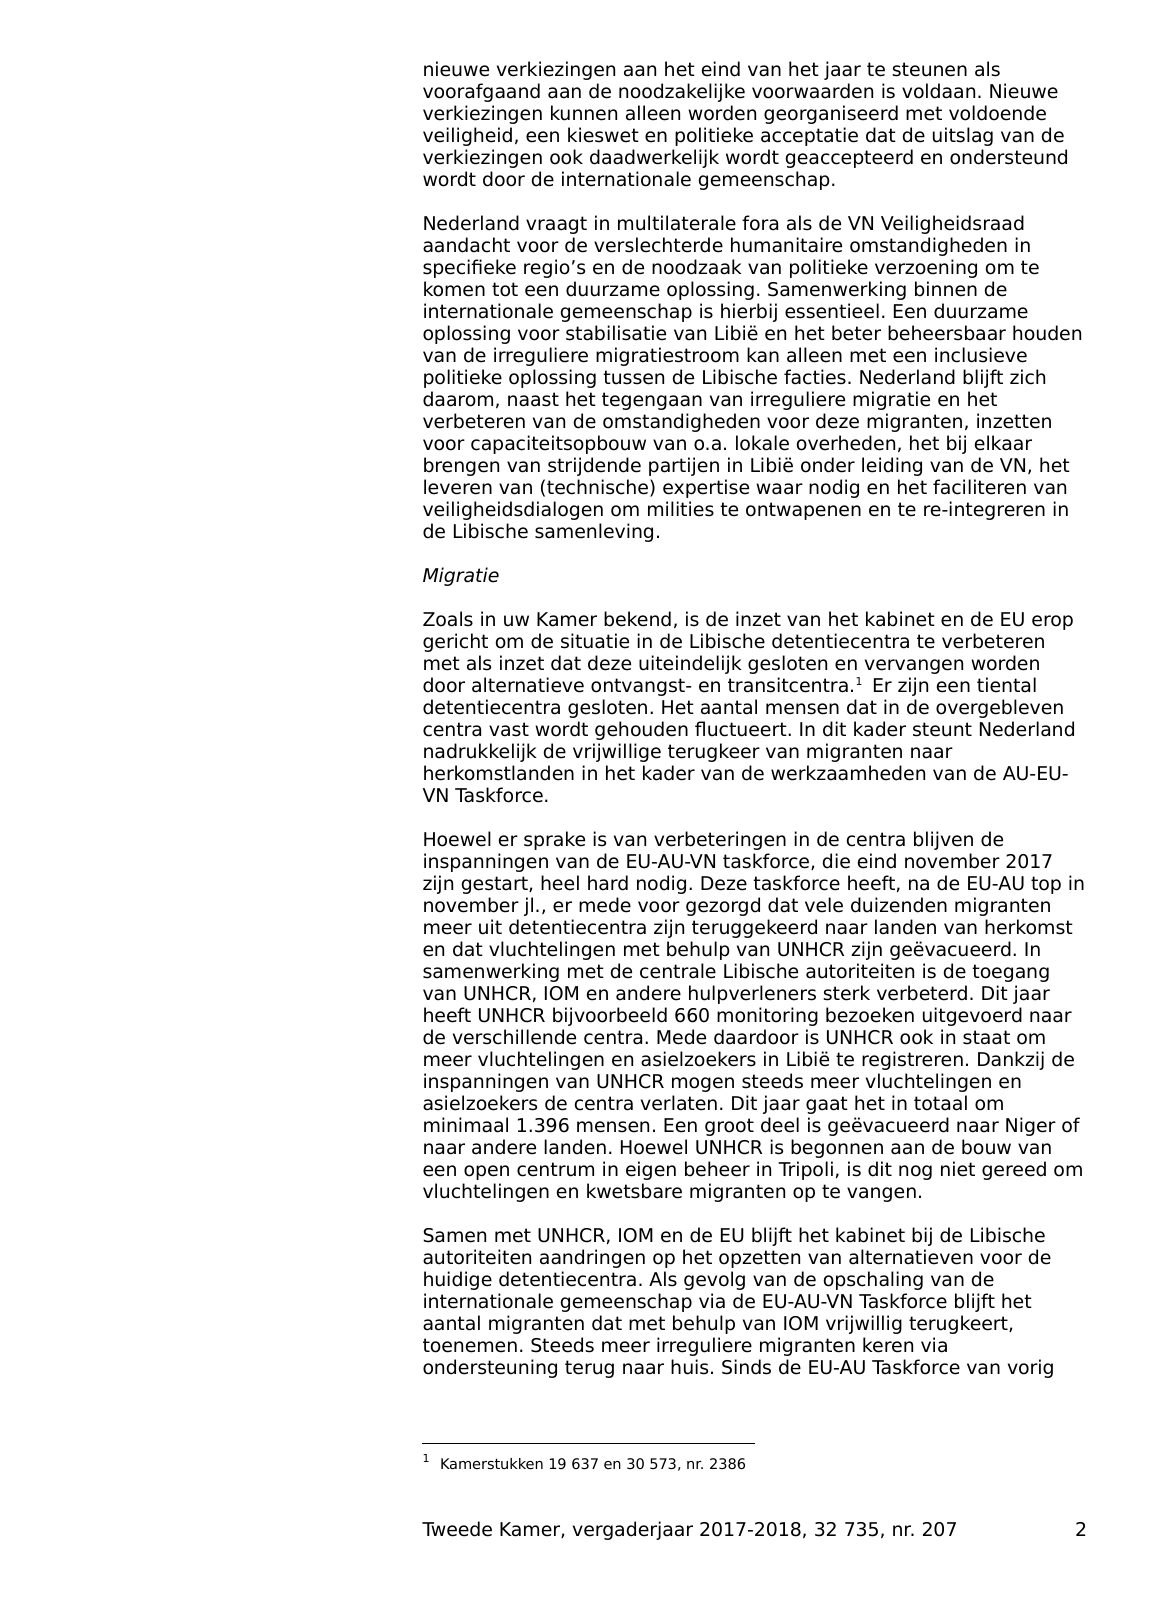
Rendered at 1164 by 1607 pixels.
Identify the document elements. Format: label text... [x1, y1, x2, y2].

text Zoals in uw Kamer bekend, is de inzet van het kabinet en de EU erop gericht om de situatie in de Libische detentiecentra te verbeteren met als inzet dat deze uiteindelijk gesloten en vervangen worden door alternatieve ontvangst- en transitcentra. Er zijn een tiental detentiecentra gesloten. Het aantal mensen dat in de overgebleven centra vast wordt gehouden fluctueert. In dit kader steunt Nederland nadrukkelijk de vrijwillige terugkeer van migranten naar herkomstlanden in het kader van de werkzaamheden van de AU-EU-VN Taskforce. [422, 609, 1087, 807]
subtitle Migratie [422, 565, 1087, 587]
text Nederland vraagt in multilaterale fora als de VN Veiligheidsraad aandacht voor de verslechterde humanitaire omstandigheden in specifieke regio’s en de noodzaak van politieke verzoening om te komen tot een duurzame oplossing. Samenwerking binnen de internationale gemeenschap is hierbij essentieel. Een duurzame oplossing voor stabilisatie van Libië en het beter beheersbaar houden van de irreguliere migratiestroom kan alleen met een inclusieve politieke oplossing tussen de Libische facties. Nederland blijft zich daarom, naast het tegengaan van irreguliere migratie en het verbeteren van de omstandigheden voor deze migranten, inzetten voor capaciteitsopbouw van o.a. lokale overheden, het bij elkaar brengen van strijdende partijen in Libië onder leiding van de VN, het leveren van (technische) expertise waar nodig en het faciliteren van veiligheidsdialogen om milities te ontwapenen en te re-integreren in de Libische samenleving. [422, 213, 1087, 543]
text Hoewel er sprake is van verbeteringen in de centra blijven de inspanningen van de EU-AU-VN taskforce, die eind november 2017 zijn gestart, heel hard nodig. Deze taskforce heeft, na de EU-AU top in november jl., er mede voor gezorgd dat vele duizenden migranten meer uit detentiecentra zijn teruggekeerd naar landen van herkomst en dat vluchtelingen met behulp van UNHCR zijn geëvacueerd. In samenwerking met de centrale Libische autoriteiten is de toegang van UNHCR, IOM en andere hulpverleners sterk verbeterd. Dit jaar heeft UNHCR bijvoorbeeld 660 monitoring bezoeken uitgevoerd naar de verschillende centra. Mede daardoor is UNHCR ook in staat om meer vluchtelingen en asielzoekers in Libië te registreren. Dankzij de inspanningen van UNHCR mogen steeds meer vluchtelingen en asielzoekers de centra verlaten. Dit jaar gaat het in totaal om minimaal 1.396 mensen. Een groot deel is geëvacueerd naar Niger of naar andere landen. Hoewel UNHCR is begonnen aan de bouw van een open centrum in eigen beheer in Tripoli, is dit nog niet gereed om vluchtelingen en kwetsbare migranten op te vangen. [422, 829, 1087, 1203]
text Kamerstukken 19 637 en 30 573, nr. 2386 [422, 1452, 1087, 1474]
text nieuwe verkiezingen aan het eind van het jaar te steunen als voorafgaand aan de noodzakelijke voorwaarden is voldaan. Nieuwe verkiezingen kunnen alleen worden georganiseerd met voldoende veiligheid, een kieswet en politieke acceptatie dat de uitslag van de verkiezingen ook daadwerkelijk wordt geaccepteerd en ondersteund wordt door de internationale gemeenschap. [422, 59, 1087, 191]
text Samen met UNHCR, IOM en de EU blijft het kabinet bij de Libische autoriteiten aandringen op het opzetten van alternatieven voor de huidige detentiecentra. Als gevolg van de opschaling van de internationale gemeenschap via de EU-AU-VN Taskforce blijft het aantal migranten dat met behulp van IOM vrijwillig terugkeert, toenemen. Steeds meer irreguliere migranten keren via ondersteuning terug naar huis. Sinds de EU-AU Taskforce van vorig [422, 1225, 1087, 1379]
